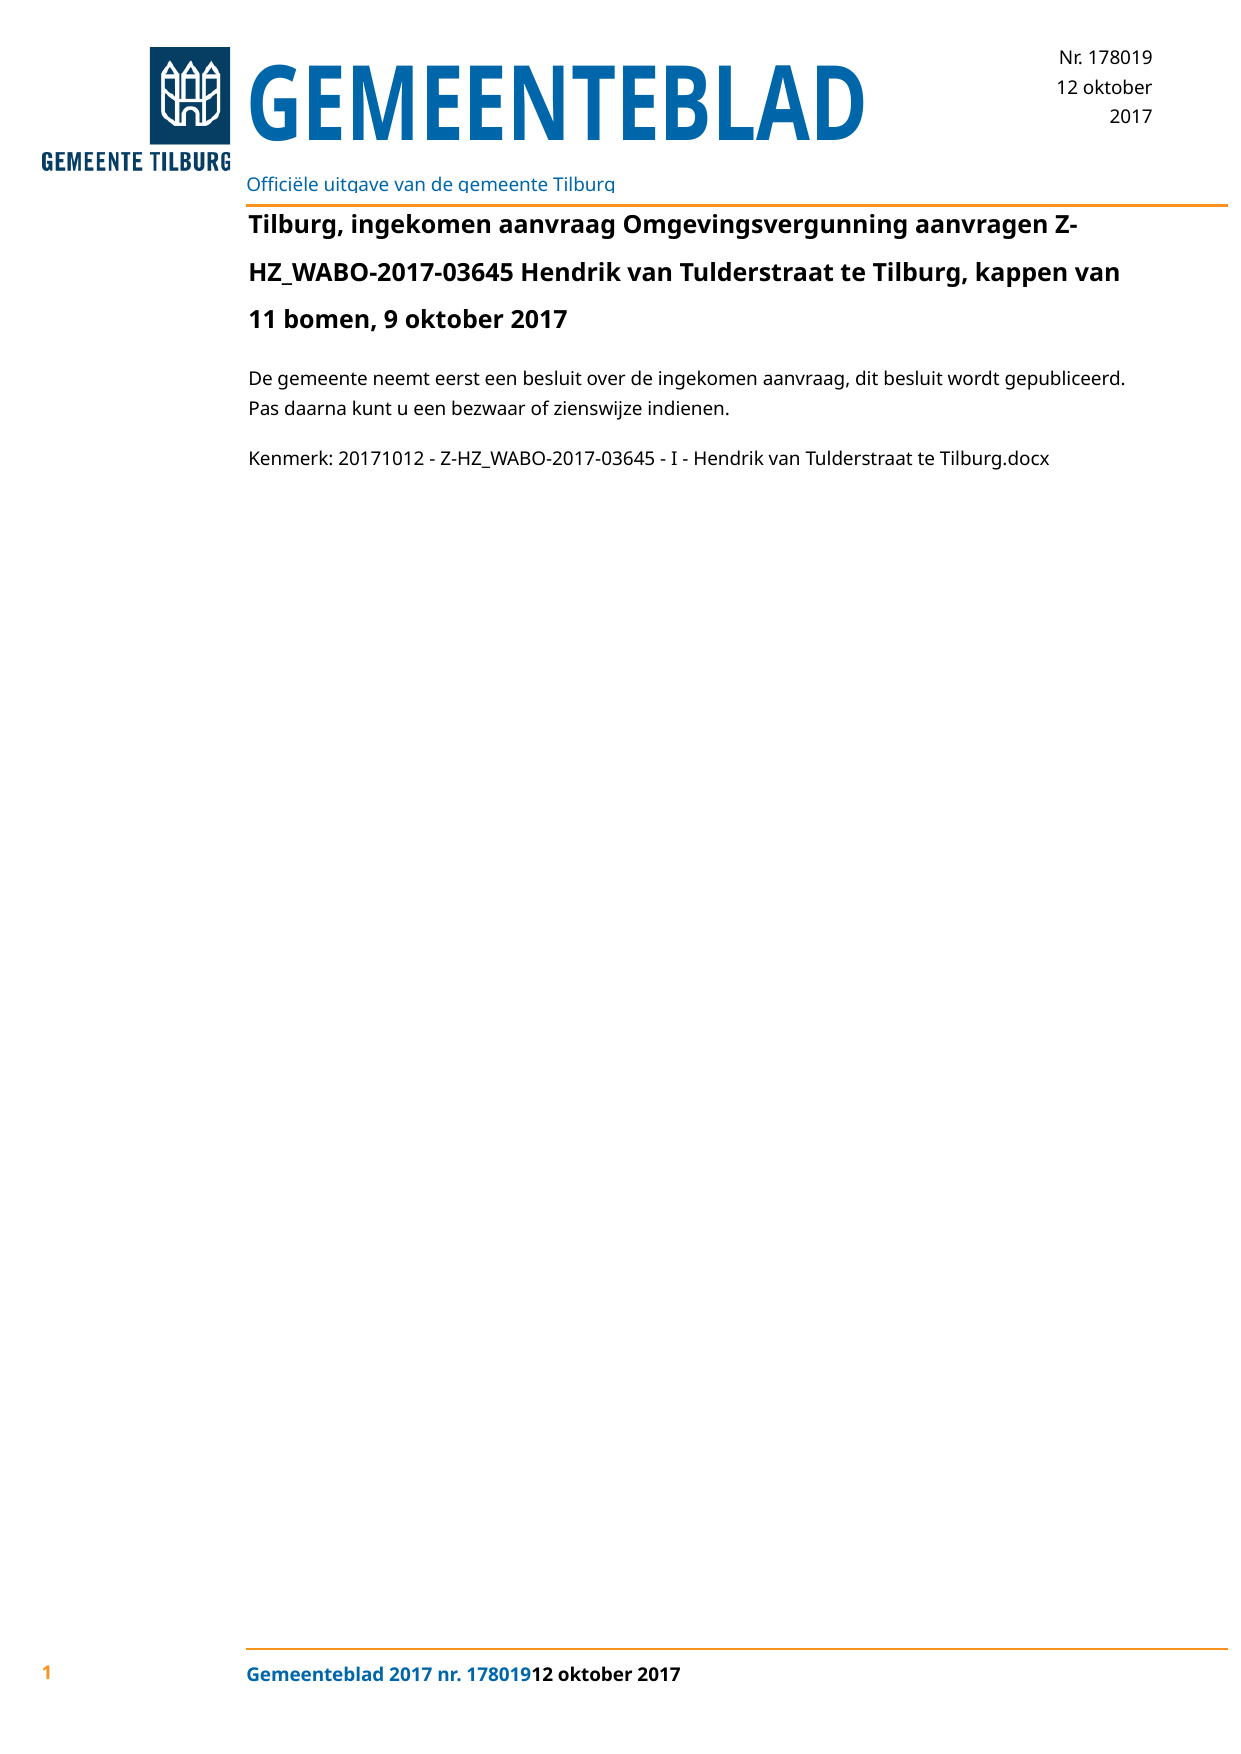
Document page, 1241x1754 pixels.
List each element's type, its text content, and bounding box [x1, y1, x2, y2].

text Kenmerk: 20171012 - Z-HZ_WABO-2017-03645 - I - Hendrik van Tulderstraat te Tilburg.docx [248, 446, 1152, 471]
picture [41, 47, 231, 172]
text Tilburg, ingekomen aanvraag Omgevingsvergunning aanvragen Z-HZ_WABO-2017-03645 Hendrik van Tulderstraat te Tilburg, kappen van 11 bomen, 9 oktober 2017 [248, 207, 1152, 336]
text De gemeente neemt eerst een besluit over de ingekomen aanvraag, dit besluit wordt gepubliceerd. Pas daarna kunt u een bezwaar of zienswijze indienen. [248, 366, 1152, 421]
